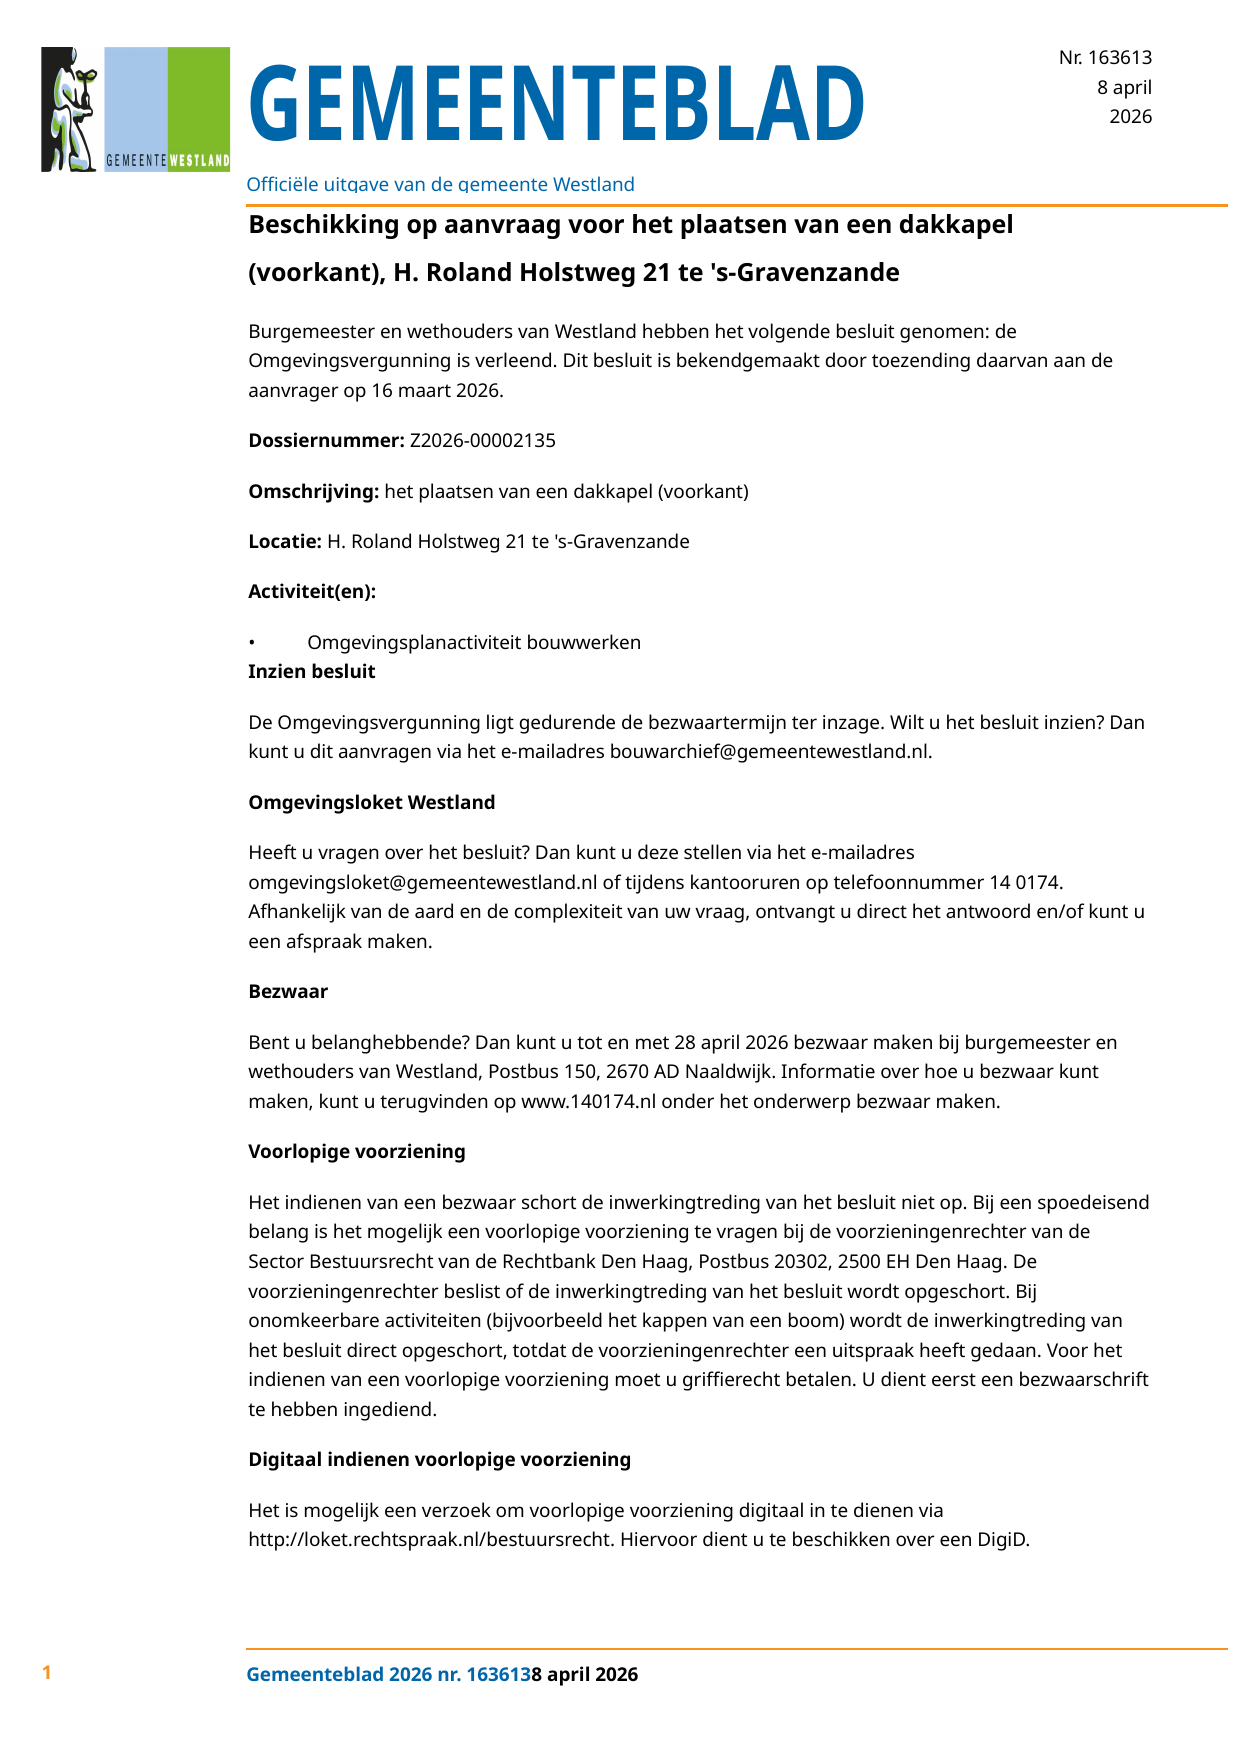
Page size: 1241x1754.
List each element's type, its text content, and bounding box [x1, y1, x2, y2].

list Omgevingsplanactiviteit bouwwerken [248, 629, 1152, 655]
text Het indienen van een bezwaar schort de inwerkingtreding van het besluit niet op. Bij een spoedeisend belang is het mogelijk een voorlopige voorziening te vragen bij de voorzieningenrechter van de Sector Bestuursrecht van de Rechtbank Den Haag, Postbus 20302, 2500 EH Den Haag. De voorzieningenrechter beslist of de inwerkingtreding van het besluit wordt opgeschort. Bij onomkeerbare activiteiten (bijvoorbeeld het kappen van een boom) wordt de inwerkingtreding van het besluit direct opgeschort, totdat de voorzieningenrechter een uitspraak heeft gedaan. Voor het indienen van een voorlopige voorziening moet u griffierecht betalen. U dient eerst een bezwaarschrift te hebben ingediend. [248, 1189, 1152, 1422]
text Heeft u vragen over het besluit? Dan kunt u deze stellen via het e-mailadres omgevingsloket@gemeentewestland.nl of tijdens kantooruren op telefoonnummer 14 0174. Afhankelijk van de aard en de complexiteit van uw vraag, ontvangt u direct het antwoord en/of kunt u een afspraak maken. [248, 839, 1152, 954]
text Dossiernummer: Z2026-00002135 [248, 427, 1152, 453]
text Burgemeester en wethouders van Westland hebben het volgende besluit genomen: de Omgevingsvergunning is verleend. Dit besluit is bekendgemaakt door toezending daarvan aan de aanvrager op 16 maart 2026. [248, 318, 1152, 403]
text Omgevingsloket Westland [248, 789, 1152, 815]
text Digitaal indienen voorlopige voorziening [248, 1447, 1152, 1472]
text Bent u belanghebbende? Dan kunt u tot en met 28 april 2026 bezwaar maken bij burgemeester en wethouders van Westland, Postbus 150, 2670 AD Naaldwijk. Informatie over hoe u bezwaar kunt maken, kunt u terugvinden op www.140174.nl onder het onderwerp bezwaar maken. [248, 1029, 1152, 1114]
text Bezwaar [248, 979, 1152, 1004]
picture [41, 47, 231, 172]
text Beschikking op aanvraag voor het plaatsen van een dakkapel (voorkant), H. Roland Holstweg 21 te 's-Gravenzande [248, 207, 1152, 288]
text De Omgevingsvergunning ligt gedurende de bezwaartermijn ter inzage. Wilt u het besluit inzien? Dan kunt u dit aanvragen via het e-mailadres bouwarchief@gemeentewestland.nl. [248, 709, 1152, 764]
text Het is mogelijk een verzoek om voorlopige voorziening digitaal in te dienen via http://loket.rechtspraak.nl/bestuursrecht. Hiervoor dient u te beschikken over een DigiD. [248, 1497, 1152, 1552]
text Voorlopige voorziening [248, 1139, 1152, 1164]
text Locatie: H. Roland Holstweg 21 te 's-Gravenzande [248, 528, 1152, 554]
text Omschrijving: het plaatsen van een dakkapel (voorkant) [248, 478, 1152, 504]
text Activiteit(en): [248, 579, 1152, 604]
text Inzien besluit [248, 659, 1152, 684]
